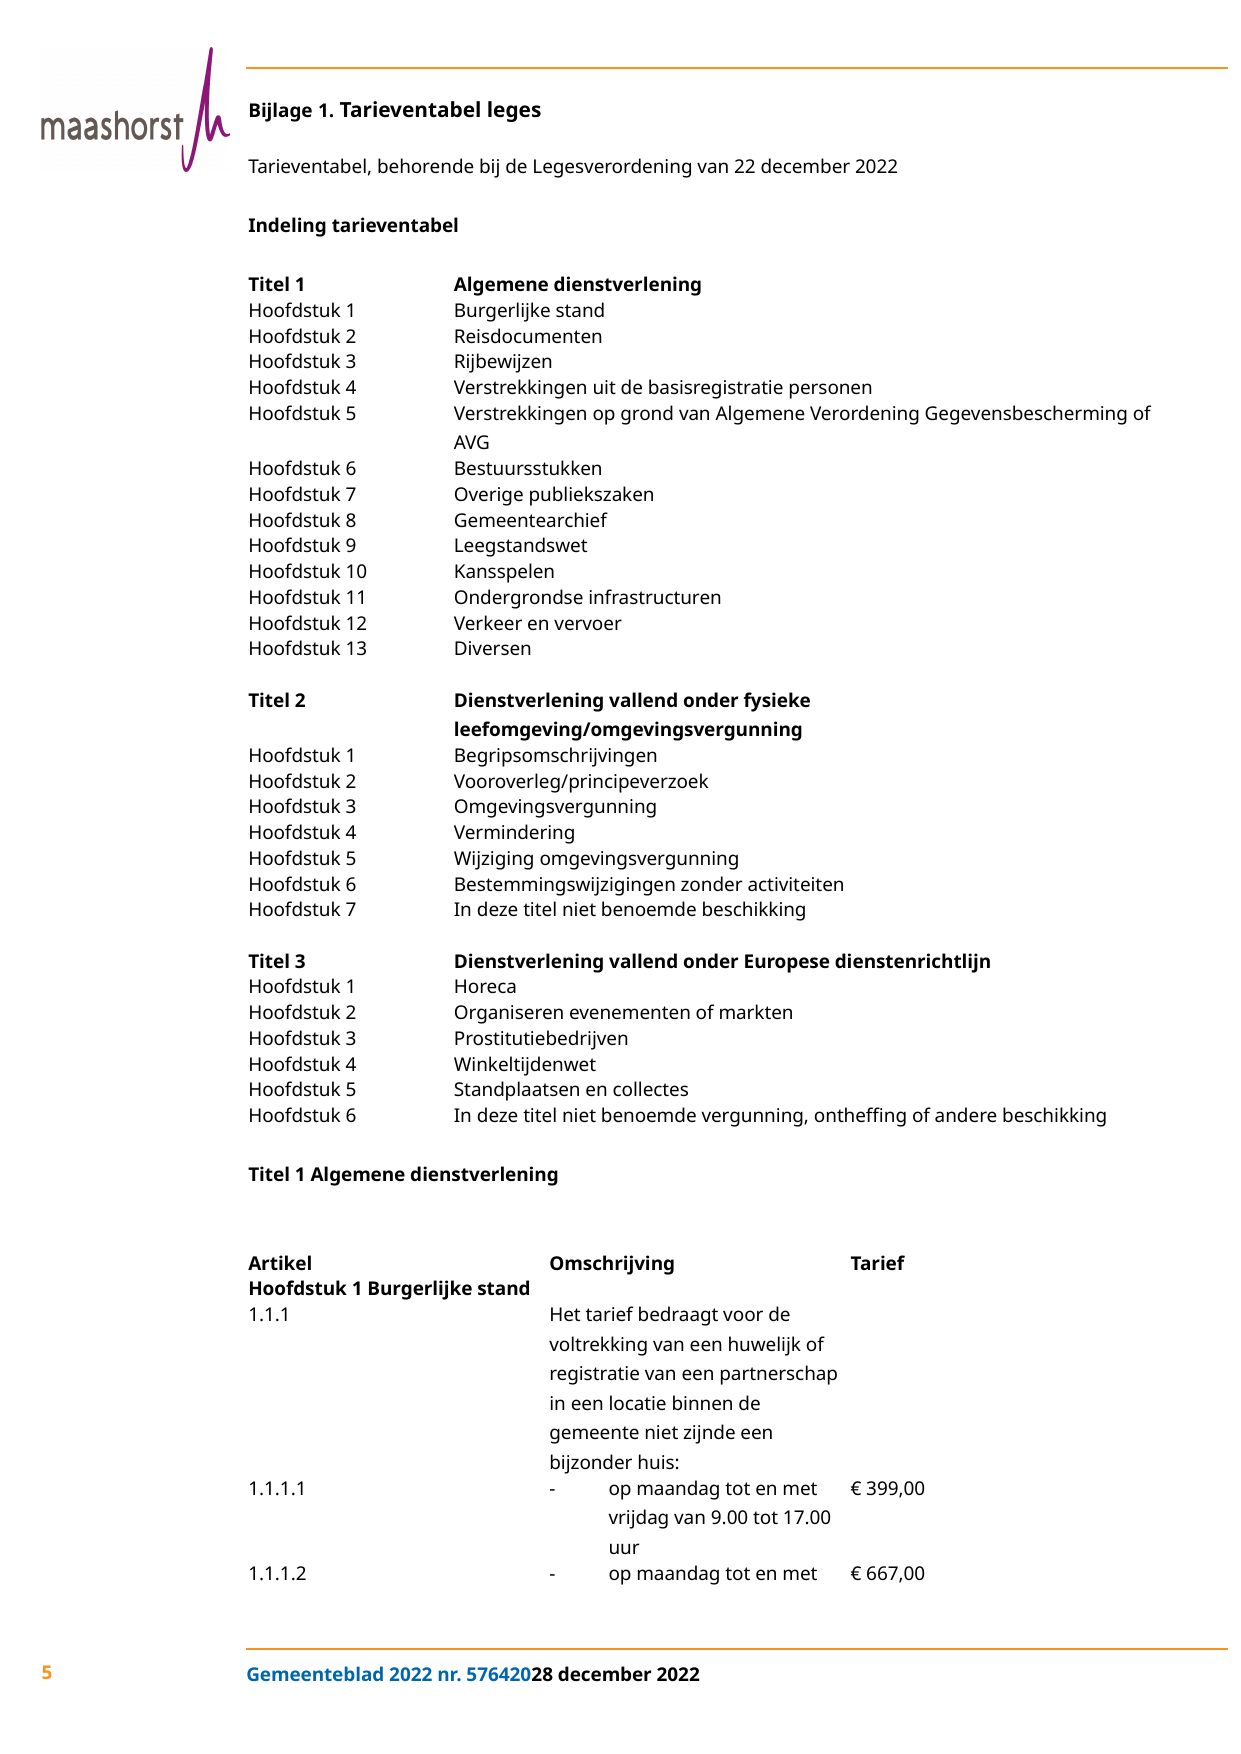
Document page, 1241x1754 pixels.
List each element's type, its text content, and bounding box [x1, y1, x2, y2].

picture [41, 47, 231, 172]
table_cell Hoofdstuk 5 [248, 845, 454, 871]
table_cell Hoofdstuk 11 [248, 584, 454, 610]
table_cell Overige publiekszaken [454, 481, 1152, 507]
text Indeling tarieventabel [248, 212, 1152, 238]
table_cell Vooroverleg/principeverzoek [454, 768, 1152, 794]
table_cell Titel 2 [248, 687, 454, 742]
table_cell Vermindering [454, 819, 1152, 845]
table_cell Hoofdstuk 10 [248, 558, 454, 584]
table_cell Omgevingsvergunning [454, 794, 1152, 819]
table_cell Wijziging omgevingsvergunning [454, 845, 1152, 871]
text Bijlage 1. Tarieventabel leges [248, 95, 1152, 123]
table_cell Verstrekkingen uit de basisregistratie personen [454, 374, 1152, 400]
table_cell Titel 3 [248, 948, 454, 974]
table_cell Hoofdstuk 2 [248, 768, 454, 794]
table_cell Dienstverlening vallend onder fysieke leefomgeving/omgevingsvergunning [454, 687, 1152, 742]
table_cell Hoofdstuk 12 [248, 610, 454, 635]
table_cell Hoofdstuk 4 [248, 1051, 454, 1077]
table_cell [454, 922, 1152, 948]
table_cell Standplaatsen en collectes [454, 1077, 1152, 1102]
table_header Artikel [248, 1250, 549, 1276]
table_header Omschrijving [549, 1250, 850, 1276]
table_cell Kansspelen [454, 558, 1152, 584]
table_cell Bestemmingswijzigingen zonder activiteiten [454, 871, 1152, 897]
table_cell Hoofdstuk 5 [248, 400, 454, 455]
table_cell In deze titel niet benoemde vergunning, ontheffing of andere beschikking [454, 1103, 1152, 1128]
table_cell [850, 1301, 1152, 1475]
table_cell Hoofdstuk 3 [248, 794, 454, 819]
table_cell Dienstverlening vallend onder Europese dienstenrichtlijn [454, 948, 1152, 974]
table_cell 1.1.1 [248, 1301, 549, 1475]
table_cell Organiseren evenementen of markten [454, 1000, 1152, 1025]
table_cell Verkeer en vervoer [454, 610, 1152, 635]
table_cell [248, 661, 454, 687]
table_cell Hoofdstuk 13 [248, 635, 454, 661]
table_cell Reisdocumenten [454, 323, 1152, 348]
table_cell Hoofdstuk 4 [248, 374, 454, 400]
table_cell Verstrekkingen op grond van Algemene Verordening Gegevensbescherming of AVG [454, 400, 1152, 455]
table_cell In deze titel niet benoemde beschikking [454, 897, 1152, 922]
text Titel 1 Algemene dienstverlening [248, 1161, 1152, 1187]
table_cell op maandag tot en met vrijdag van 9.00 tot 17.00 uur [549, 1475, 850, 1560]
table_header Algemene dienstverlening [454, 271, 1152, 297]
table_cell Het tarief bedraagt voor de voltrekking van een huwelijk of registratie van een partnerschap in een locatie binnen de gemeente niet zijnde een bijzonder huis: [549, 1301, 850, 1475]
table_cell Begripsomschrijvingen [454, 742, 1152, 768]
table_cell Hoofdstuk 2 [248, 323, 454, 348]
table_header Titel 1 [248, 271, 454, 297]
table_cell Gemeentearchief [454, 507, 1152, 532]
table_cell Prostitutiebedrijven [454, 1025, 1152, 1051]
table_cell Hoofdstuk 1 [248, 974, 454, 999]
table_cell Hoofdstuk 4 [248, 819, 454, 845]
table_cell Hoofdstuk 2 [248, 1000, 454, 1025]
table_cell Burgerlijke stand [454, 297, 1152, 323]
table_cell Hoofdstuk 8 [248, 507, 454, 532]
table_cell Hoofdstuk 3 [248, 349, 454, 374]
table_cell Hoofdstuk 1 [248, 297, 454, 323]
table_cell Hoofdstuk 7 [248, 481, 454, 507]
table_cell [454, 661, 1152, 687]
table_cell Diversen [454, 635, 1152, 661]
table_cell Horeca [454, 974, 1152, 999]
table_cell Bestuursstukken [454, 455, 1152, 481]
table_cell Ondergrondse infrastructuren [454, 584, 1152, 610]
table_cell Winkeltijdenwet [454, 1051, 1152, 1077]
table_cell Leegstandswet [454, 533, 1152, 558]
table_cell Hoofdstuk 1 [248, 742, 454, 768]
table_cell Hoofdstuk 7 [248, 897, 454, 922]
table_header Tarief [850, 1250, 1152, 1276]
table_cell Hoofdstuk 6 [248, 871, 454, 897]
table_cell € 399,00 [850, 1475, 1152, 1560]
table_cell Hoofdstuk 3 [248, 1025, 454, 1051]
text Tarieventabel, behorende bij de Legesverordening van 22 december 2022 [248, 153, 1152, 179]
table_cell [248, 922, 454, 948]
table_cell € 667,00 [850, 1560, 1152, 1586]
table_cell Hoofdstuk 5 [248, 1077, 454, 1102]
table_cell Hoofdstuk 9 [248, 533, 454, 558]
table_cell 1.1.1.2 [248, 1560, 549, 1586]
table_cell Hoofdstuk 1 Burgerlijke stand [248, 1276, 1152, 1301]
table_cell Hoofdstuk 6 [248, 455, 454, 481]
table_cell 1.1.1.1 [248, 1475, 549, 1560]
table_cell op maandag tot en met [549, 1560, 850, 1586]
table_cell Rijbewijzen [454, 349, 1152, 374]
table_cell Hoofdstuk 6 [248, 1103, 454, 1128]
